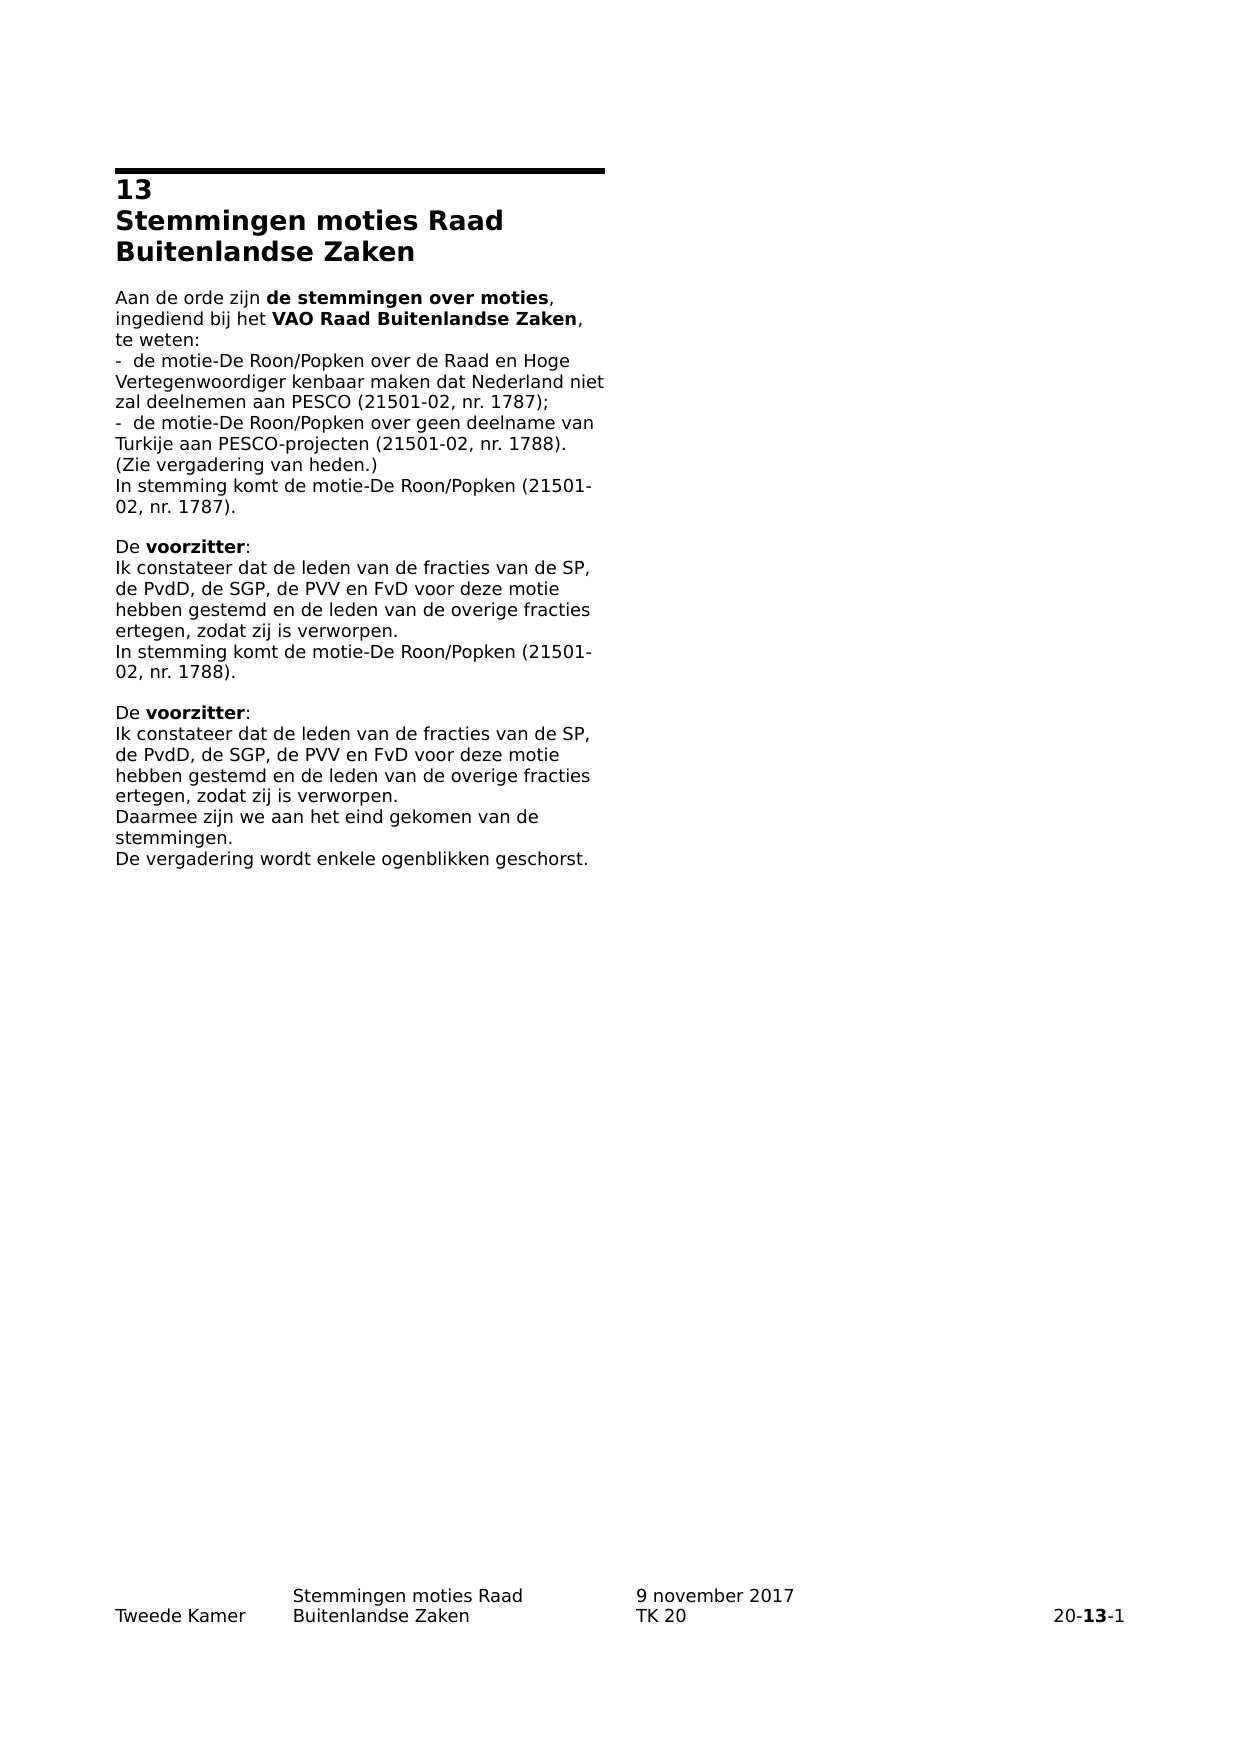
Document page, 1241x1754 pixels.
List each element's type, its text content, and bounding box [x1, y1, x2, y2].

text De voorzitter: [115, 537, 605, 558]
list de motie-De Roon/Popken over de Raad en Hoge Vertegenwoordiger kenbaar maken dat Nederland niet zal deelnemen aan PESCO (21501-02, nr. 1787); [115, 351, 605, 413]
text Ik constateer dat de leden van de fracties van de SP, de PvdD, de SGP, de PVV en FvD voor deze motie hebben gestemd en de leden van de overige fracties ertegen, zodat zij is verworpen. [115, 724, 605, 807]
text te weten: [115, 330, 605, 351]
text De vergadering wordt enkele ogenblikken geschorst. [115, 849, 605, 869]
text (Zie vergadering van heden.) [115, 455, 605, 476]
text Aan de orde zijn de stemmingen over moties, ingediend bij het VAO Raad Buitenlandse Zaken, [115, 288, 605, 330]
text Ik constateer dat de leden van de fracties van de SP, de PvdD, de SGP, de PVV en FvD voor deze motie hebben gestemd en de leden van de overige fracties ertegen, zodat zij is verworpen. [115, 558, 605, 641]
list de motie-De Roon/Popken over geen deelname van Turkije aan PESCO-projecten (21501-02, nr. 1788). [115, 413, 605, 455]
text In stemming komt de motie-De Roon/Popken (21501-02, nr. 1787). [115, 476, 605, 517]
text De voorzitter: [115, 703, 605, 724]
title 13 Stemmingen moties Raad Buitenlandse Zaken [115, 174, 605, 268]
text In stemming komt de motie-De Roon/Popken (21501-02, nr. 1788). [115, 641, 605, 683]
text Daarmee zijn we aan het eind gekomen van de stemmingen. [115, 807, 605, 849]
